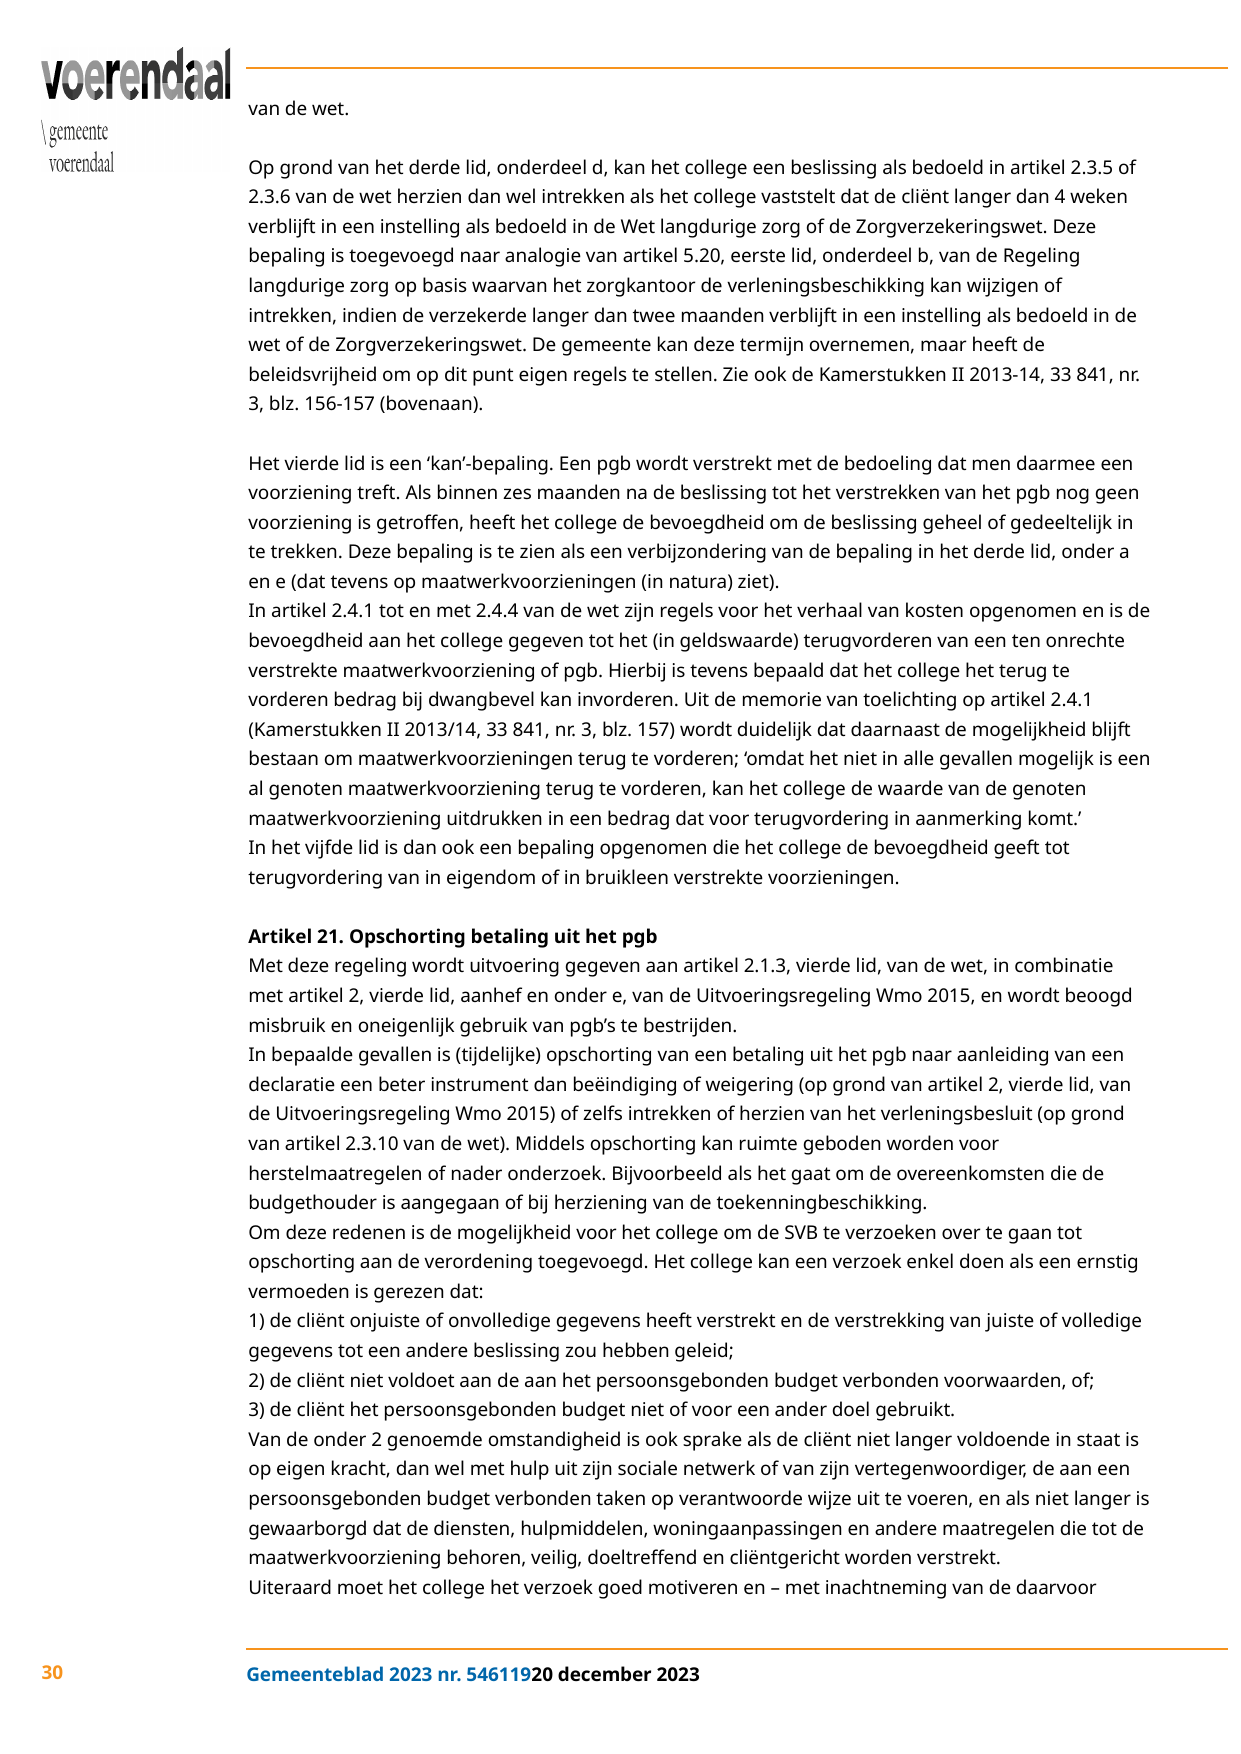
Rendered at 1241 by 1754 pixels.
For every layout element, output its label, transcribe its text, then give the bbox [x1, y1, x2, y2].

text 3) de cliënt het persoonsgebonden budget niet of voor een ander doel gebruikt. [248, 1396, 1152, 1422]
text Uiteraard moet het college het verzoek goed motiveren en – met inachtneming van de daarvoor [248, 1574, 1152, 1600]
text Van de onder 2 genoemde omstandigheid is ook sprake als de cliënt niet langer voldoende in staat is op eigen kracht, dan wel met hulp uit zijn sociale netwerk of van zijn vertegenwoordiger, de aan een persoonsgebonden budget verbonden taken op verantwoorde wijze uit te voeren, en als niet langer is gewaarborgd dat de diensten, hulpmiddelen, woningaanpassingen en andere maatregelen die tot de maatwerkvoorziening behoren, veilig, doeltreffend en cliëntgericht worden verstrekt. [248, 1426, 1152, 1570]
text 1) de cliënt onjuiste of onvolledige gegevens heeft verstrekt en de verstrekking van juiste of volledige gegevens tot een andere beslissing zou hebben geleid; [248, 1308, 1152, 1363]
text Het vierde lid is een ‘kan’-bepaling. Een pgb wordt verstrekt met de bedoeling dat men daarmee een voorziening treft. Als binnen zes maanden na de beslissing tot het verstrekken van het pgb nog geen voorziening is getroffen, heeft het college de bevoegdheid om de beslissing geheel of gedeeltelijk in te trekken. Deze bepaling is te zien als een verbijzondering van de bepaling in het derde lid, onder a en e (dat tevens op maatwerkvoorzieningen (in natura) ziet). [248, 450, 1152, 594]
text van de wet. [248, 95, 1152, 121]
text In artikel 2.4.1 tot en met 2.4.4 van de wet zijn regels voor het verhaal van kosten opgenomen en is de bevoegdheid aan het college gegeven tot het (in geldswaarde) terugvorderen van een ten onrechte verstrekte maatwerkvoorziening of pgb. Hierbij is tevens bepaald dat het college het terug te vorderen bedrag bij dwangbevel kan invorderen. Uit de memorie van toelichting op artikel 2.4.1 (Kamerstukken II 2013/14, 33 841, nr. 3, blz. 157) wordt duidelijk dat daarnaast de mogelijkheid blijft bestaan om maatwerkvoorzieningen terug te vorderen; ‘omdat het niet in alle gevallen mogelijk is een al genoten maatwerkvoorziening terug te vorderen, kan het college de waarde van de genoten maatwerkvoorziening uitdrukken in een bedrag dat voor terugvordering in aanmerking komt.’ [248, 598, 1152, 831]
picture [41, 47, 231, 172]
text Artikel 21. Opschorting betaling uit het pgb [248, 923, 1152, 949]
text In bepaalde gevallen is (tijdelijke) opschorting van een betaling uit het pgb naar aanleiding van een declaratie een beter instrument dan beëindiging of weigering (op grond van artikel 2, vierde lid, van de Uitvoeringsregeling Wmo 2015) of zelfs intrekken of herzien van het verleningsbesluit (op grond van artikel 2.3.10 van de wet). Middels opschorting kan ruimte geboden worden voor herstelmaatregelen of nader onderzoek. Bijvoorbeeld als het gaat om de overeenkomsten die de budgethouder is aangegaan of bij herziening van de toekenningbeschikking. [248, 1041, 1152, 1215]
text Om deze redenen is de mogelijkheid voor het college om de SVB te verzoeken over te gaan tot opschorting aan de verordening toegevoegd. Het college kan een verzoek enkel doen als een ernstig vermoeden is gerezen dat: [248, 1219, 1152, 1304]
text 2) de cliënt niet voldoet aan de aan het persoonsgebonden budget verbonden voorwaarden, of; [248, 1367, 1152, 1393]
text Op grond van het derde lid, onderdeel d, kan het college een beslissing als bedoeld in artikel 2.3.5 of 2.3.6 van de wet herzien dan wel intrekken als het college vaststelt dat de cliënt langer dan 4 weken verblijft in een instelling als bedoeld in de Wet langdurige zorg of de Zorgverzekeringswet. Deze bepaling is toegevoegd naar analogie van artikel 5.20, eerste lid, onderdeel b, van de Regeling langdurige zorg op basis waarvan het zorgkantoor de verleningsbeschikking kan wijzigen of intrekken, indien de verzekerde langer dan twee maanden verblijft in een instelling als bedoeld in de wet of de Zorgverzekeringswet. De gemeente kan deze termijn overnemen, maar heeft de beleidsvrijheid om op dit punt eigen regels te stellen. Zie ook de Kamerstukken II 2013-14, 33 841, nr. 3, blz. 156-157 (bovenaan). [248, 154, 1152, 416]
text Met deze regeling wordt uitvoering gegeven aan artikel 2.1.3, vierde lid, van de wet, in combinatie met artikel 2, vierde lid, aanhef en onder e, van de Uitvoeringsregeling Wmo 2015, en wordt beoogd misbruik en oneigenlijk gebruik van pgb’s te bestrijden. [248, 953, 1152, 1038]
text In het vijfde lid is dan ook een bepaling opgenomen die het college de bevoegdheid geeft tot terugvordering van in eigendom of in bruikleen verstrekte voorzieningen. [248, 834, 1152, 890]
